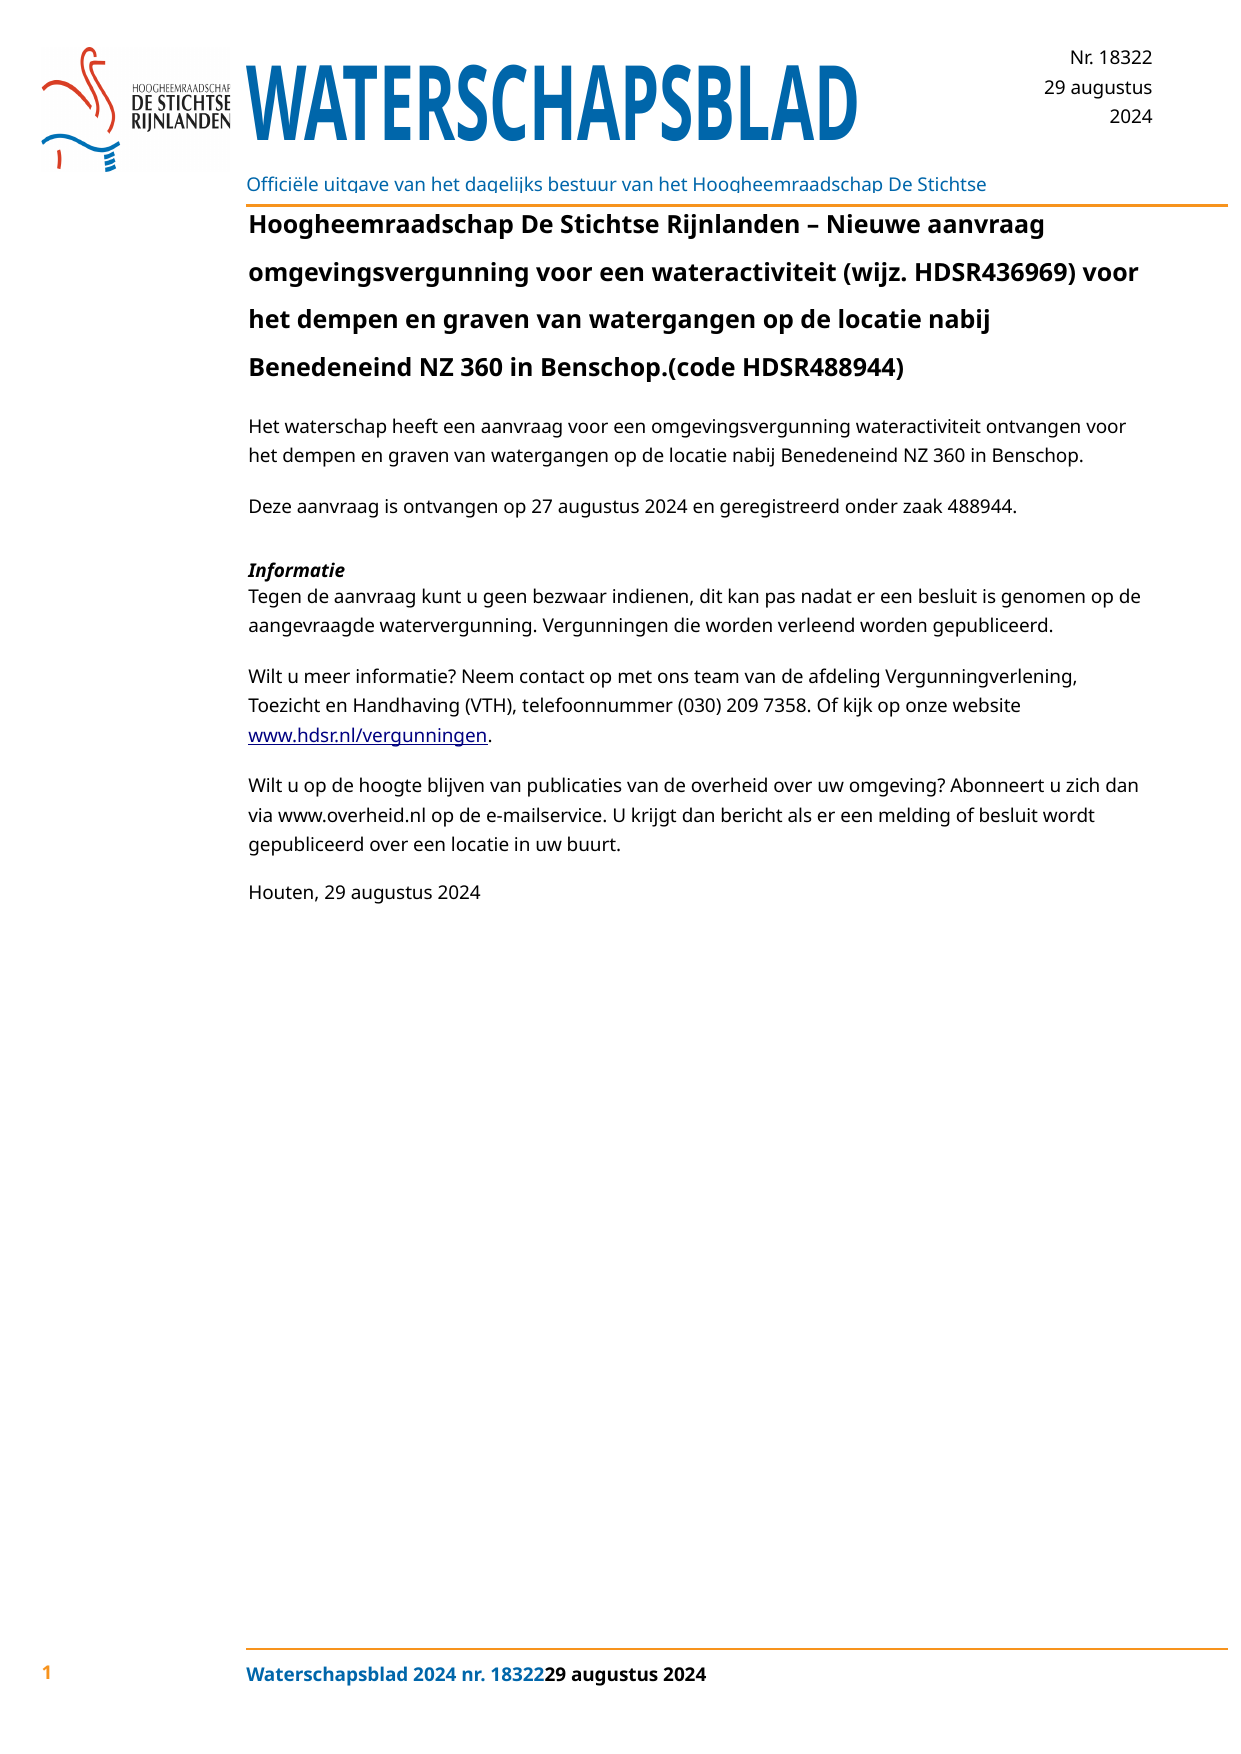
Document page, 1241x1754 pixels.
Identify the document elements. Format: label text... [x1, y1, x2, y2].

text Deze aanvraag is ontvangen op 27 augustus 2024 en geregistreerd onder zaak 488944. [248, 493, 1152, 519]
text Het waterschap heeft een aanvraag voor een omgevingsvergunning wateractiviteit ontvangen voor het dempen en graven van watergangen op de locatie nabij Benedeneind NZ 360 in Benschop. [248, 413, 1152, 468]
text Wilt u op de hoogte blijven van publicaties van de overheid over uw omgeving? Abonneert u zich dan via www.overheid.nl op de e-mailservice. U krijgt dan bericht als er een melding of besluit wordt gepubliceerd over een locatie in uw buurt. [248, 772, 1152, 857]
text Informatie [248, 557, 1152, 583]
text Wilt u meer informatie? Neem contact op met ons team van de afdeling Vergunningverlening, Toezicht en Handhaving (VTH), telefoonnummer (030) 209 7358. Of kijk op onze website www.hdsr.nl/vergunningen. [248, 663, 1152, 748]
picture [41, 47, 231, 172]
text Hoogheemraadschap De Stichtse Rijnlanden – Nieuwe aanvraag omgevingsvergunning voor een wateractiviteit (wijz. HDSR436969) voor het dempen en graven van watergangen op de locatie nabij Benedeneind NZ 360 in Benschop.(code HDSR488944) [248, 207, 1152, 384]
text Tegen de aanvraag kunt u geen bezwaar indienen, dit kan pas nadat er een besluit is genomen op de aangevraagde watervergunning. Vergunningen die worden verleend worden gepubliceerd. [248, 583, 1152, 638]
text Houten, 29 augustus 2024 [248, 879, 1152, 905]
